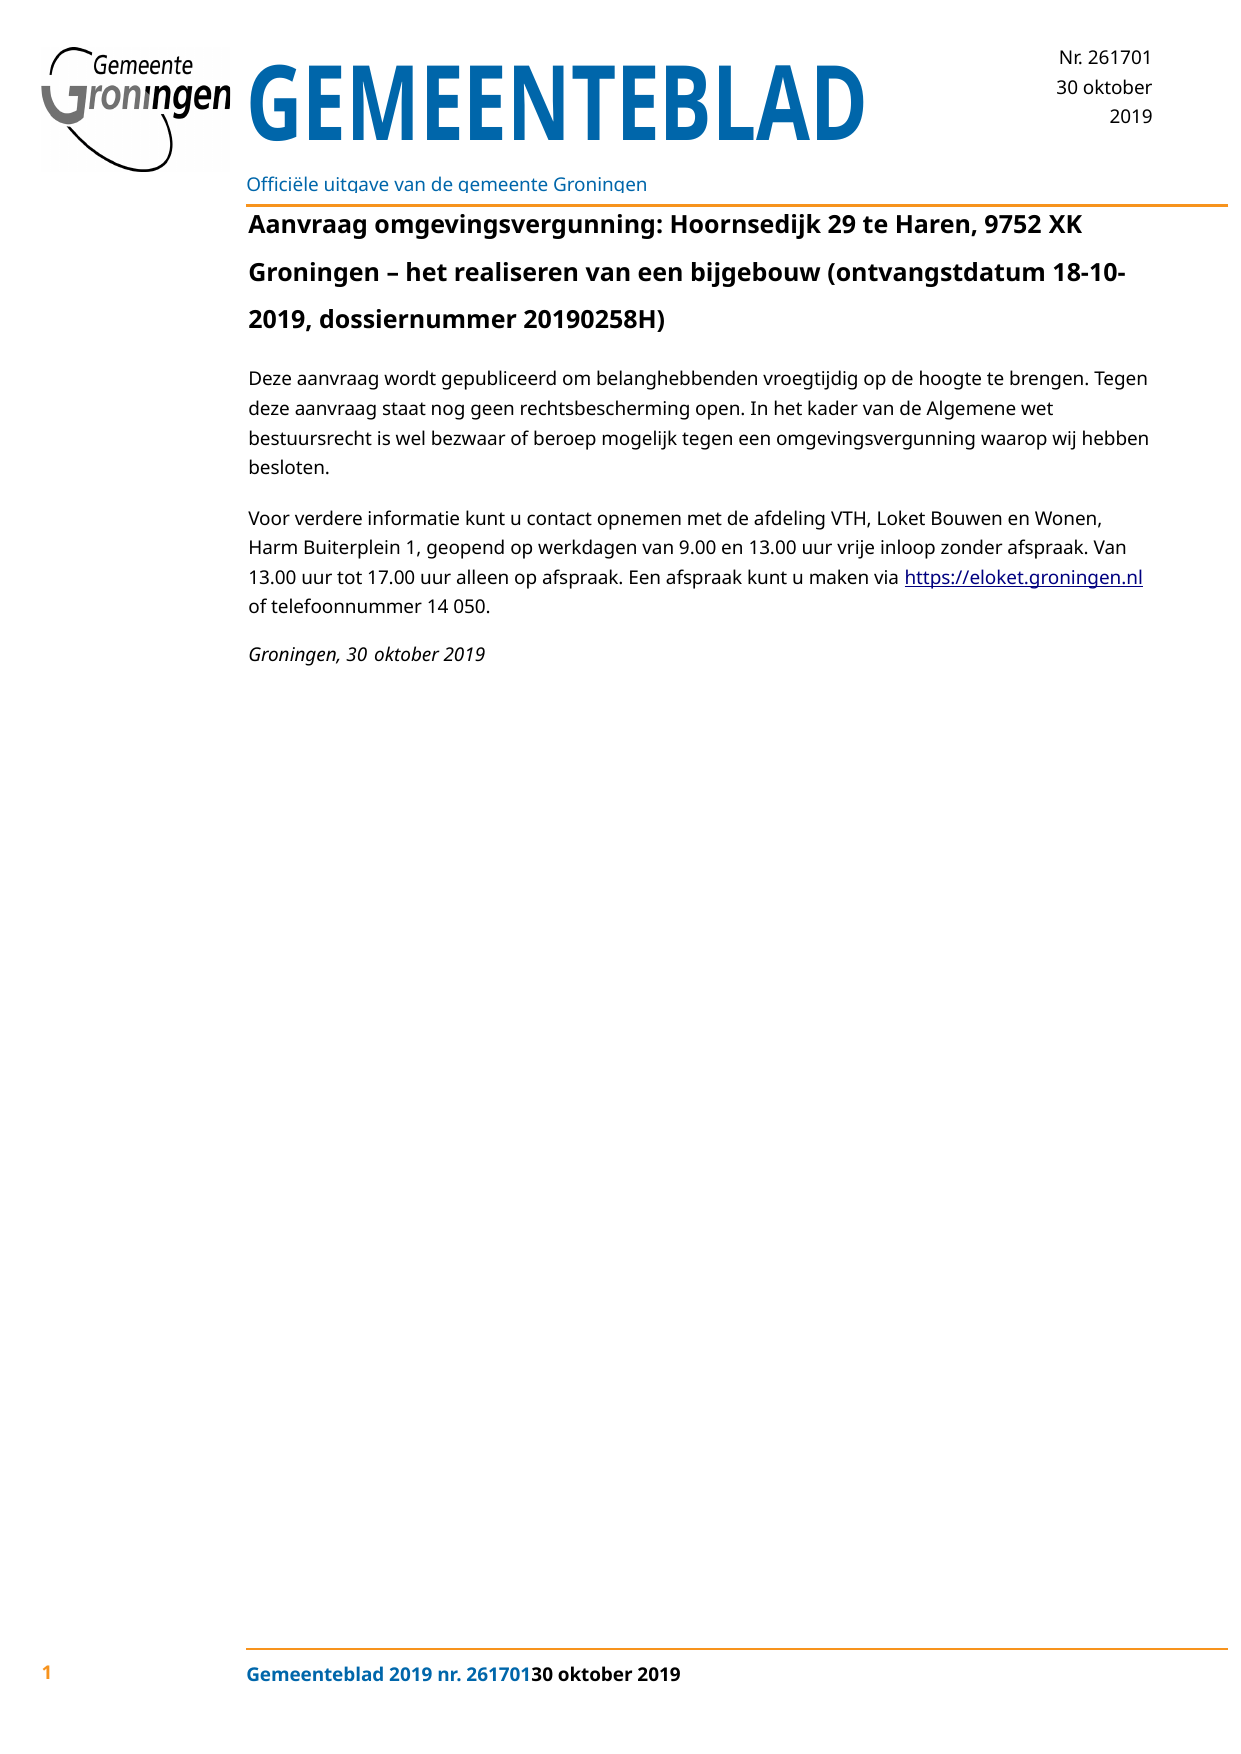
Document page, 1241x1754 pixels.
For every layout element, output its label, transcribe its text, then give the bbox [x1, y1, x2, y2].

picture [41, 47, 231, 172]
text Deze aanvraag wordt gepubliceerd om belanghebbenden vroegtijdig op de hoogte te brengen. Tegen deze aanvraag staat nog geen rechtsbescherming open. In het kader van de Algemene wet bestuursrecht is wel bezwaar of beroep mogelijk tegen een omgevingsvergunning waarop wij hebben besloten. [248, 366, 1152, 480]
text Groningen, 30 oktober 2019 [248, 641, 1152, 667]
text Voor verdere informatie kunt u contact opnemen met de afdeling VTH, Loket Bouwen en Wonen, Harm Buiterplein 1, geopend op werkdagen van 9.00 en 13.00 uur vrije inloop zonder afspraak. Van 13.00 uur tot 17.00 uur alleen op afspraak. Een afspraak kunt u maken via https://eloket.groningen.nl of telefoonnummer 14 050. [248, 505, 1152, 619]
text Aanvraag omgevingsvergunning: Hoornsedijk 29 te Haren, 9752 XK Groningen – het realiseren van een bijgebouw (ontvangstdatum 18-10-2019, dossiernummer 20190258H) [248, 207, 1152, 336]
